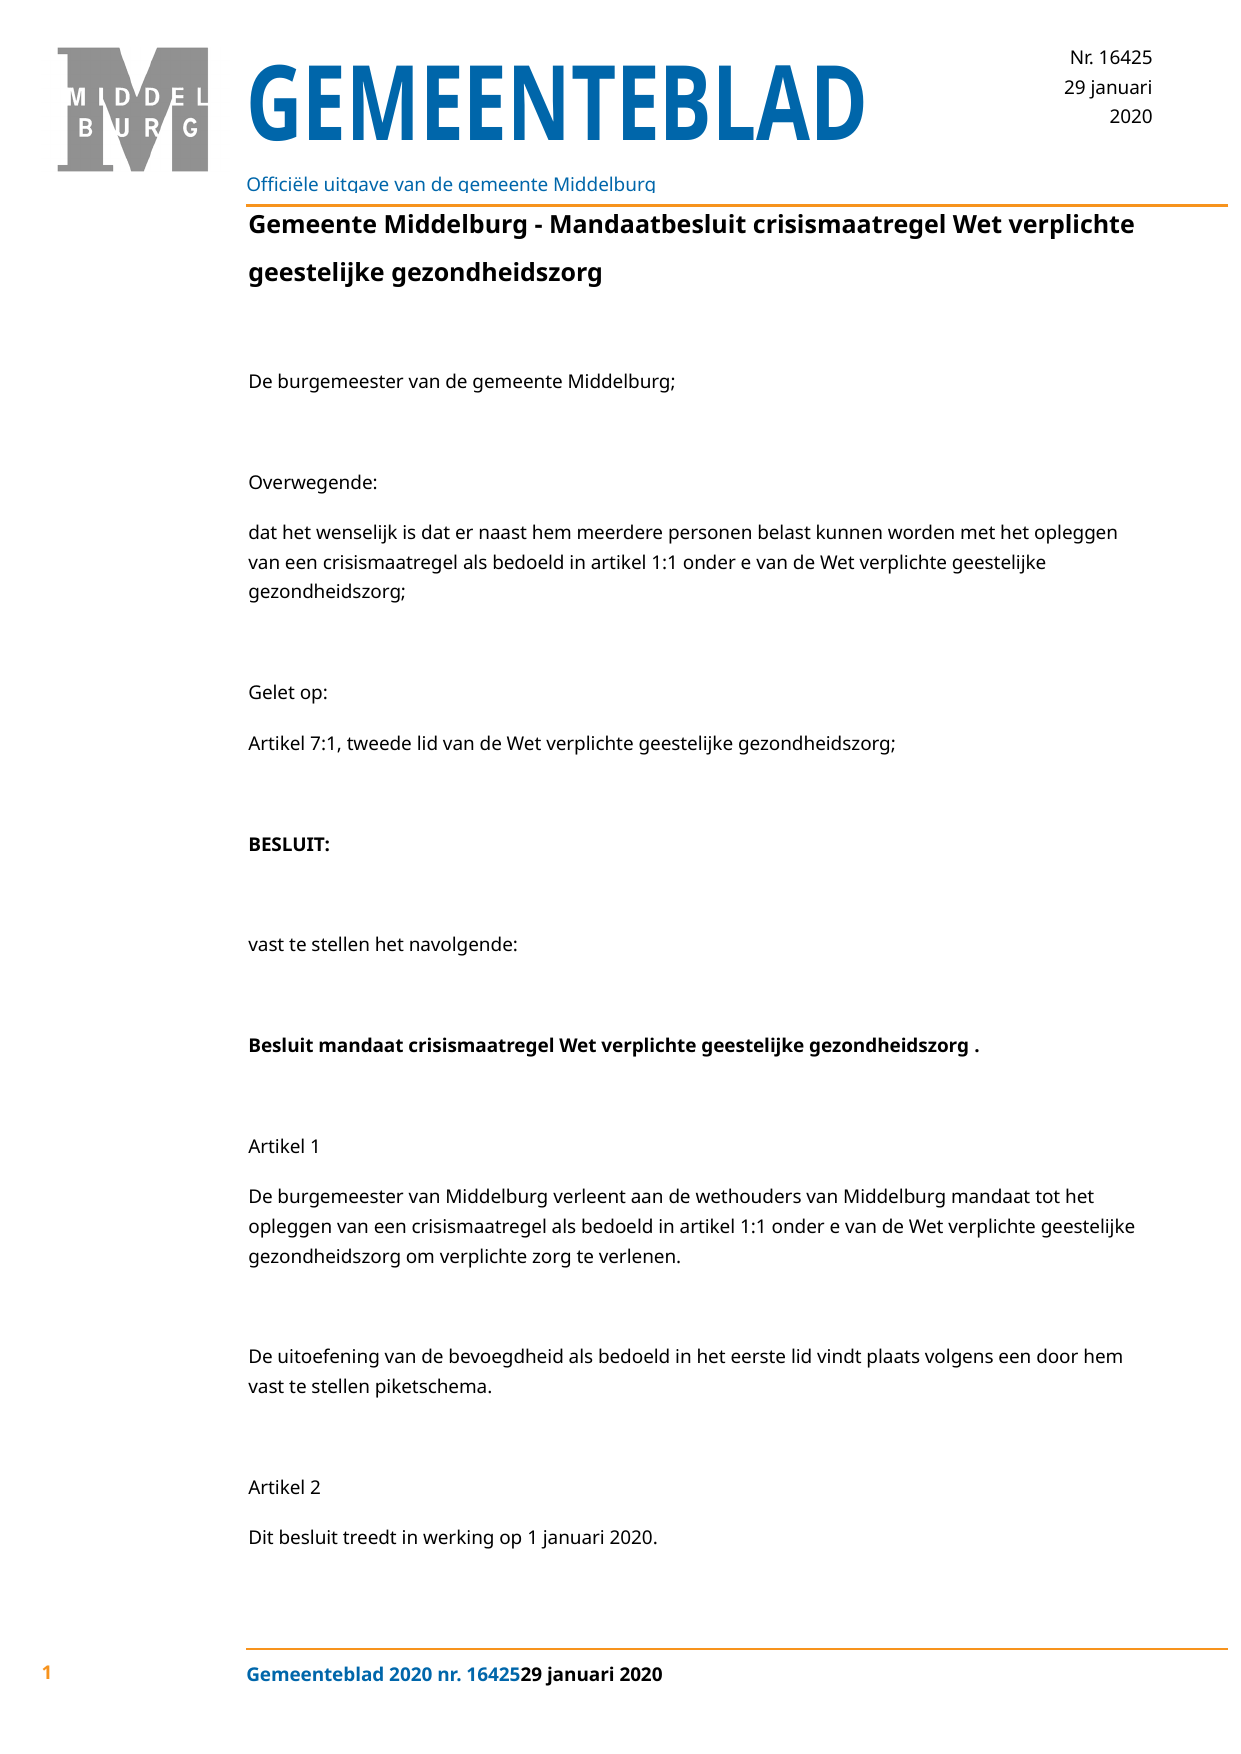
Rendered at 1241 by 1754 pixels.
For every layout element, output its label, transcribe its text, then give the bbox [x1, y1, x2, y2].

text Artikel 2 [248, 1474, 1152, 1500]
text De uitoefening van de bevoegdheid als bedoeld in het eerste lid vindt plaats volgens een door hem vast te stellen piketschema. [248, 1344, 1152, 1399]
text Gemeente Middelburg - Mandaatbesluit crisismaatregel Wet verplichte geestelijke gezondheidszorg [248, 207, 1152, 288]
text De burgemeester van de gemeente Middelburg; [248, 368, 1152, 394]
text Overwegende: [248, 469, 1152, 495]
text De burgemeester van Middelburg verleent aan de wethouders van Middelburg mandaat tot het opleggen van een crisismaatregel als bedoeld in artikel 1:1 onder e van de Wet verplichte geestelijke gezondheidszorg om verplichte zorg te verlenen. [248, 1184, 1152, 1269]
text Artikel 1 [248, 1133, 1152, 1159]
text BESLUIT: [248, 831, 1152, 857]
text Dit besluit treedt in werking op 1 januari 2020. [248, 1524, 1152, 1550]
text Besluit mandaat crisismaatregel Wet verplichte geestelijke gezondheidszorg . [248, 1032, 1152, 1058]
text vast te stellen het navolgende: [248, 932, 1152, 957]
text Gelet op: [248, 679, 1152, 705]
text Artikel 7:1, tweede lid van de Wet verplichte geestelijke gezondheidszorg; [248, 730, 1152, 756]
text dat het wenselijk is dat er naast hem meerdere personen belast kunnen worden met het opleggen van een crisismaatregel als bedoeld in artikel 1:1 onder e van de Wet verplichte geestelijke gezondheidszorg; [248, 519, 1152, 604]
picture [41, 47, 231, 172]
